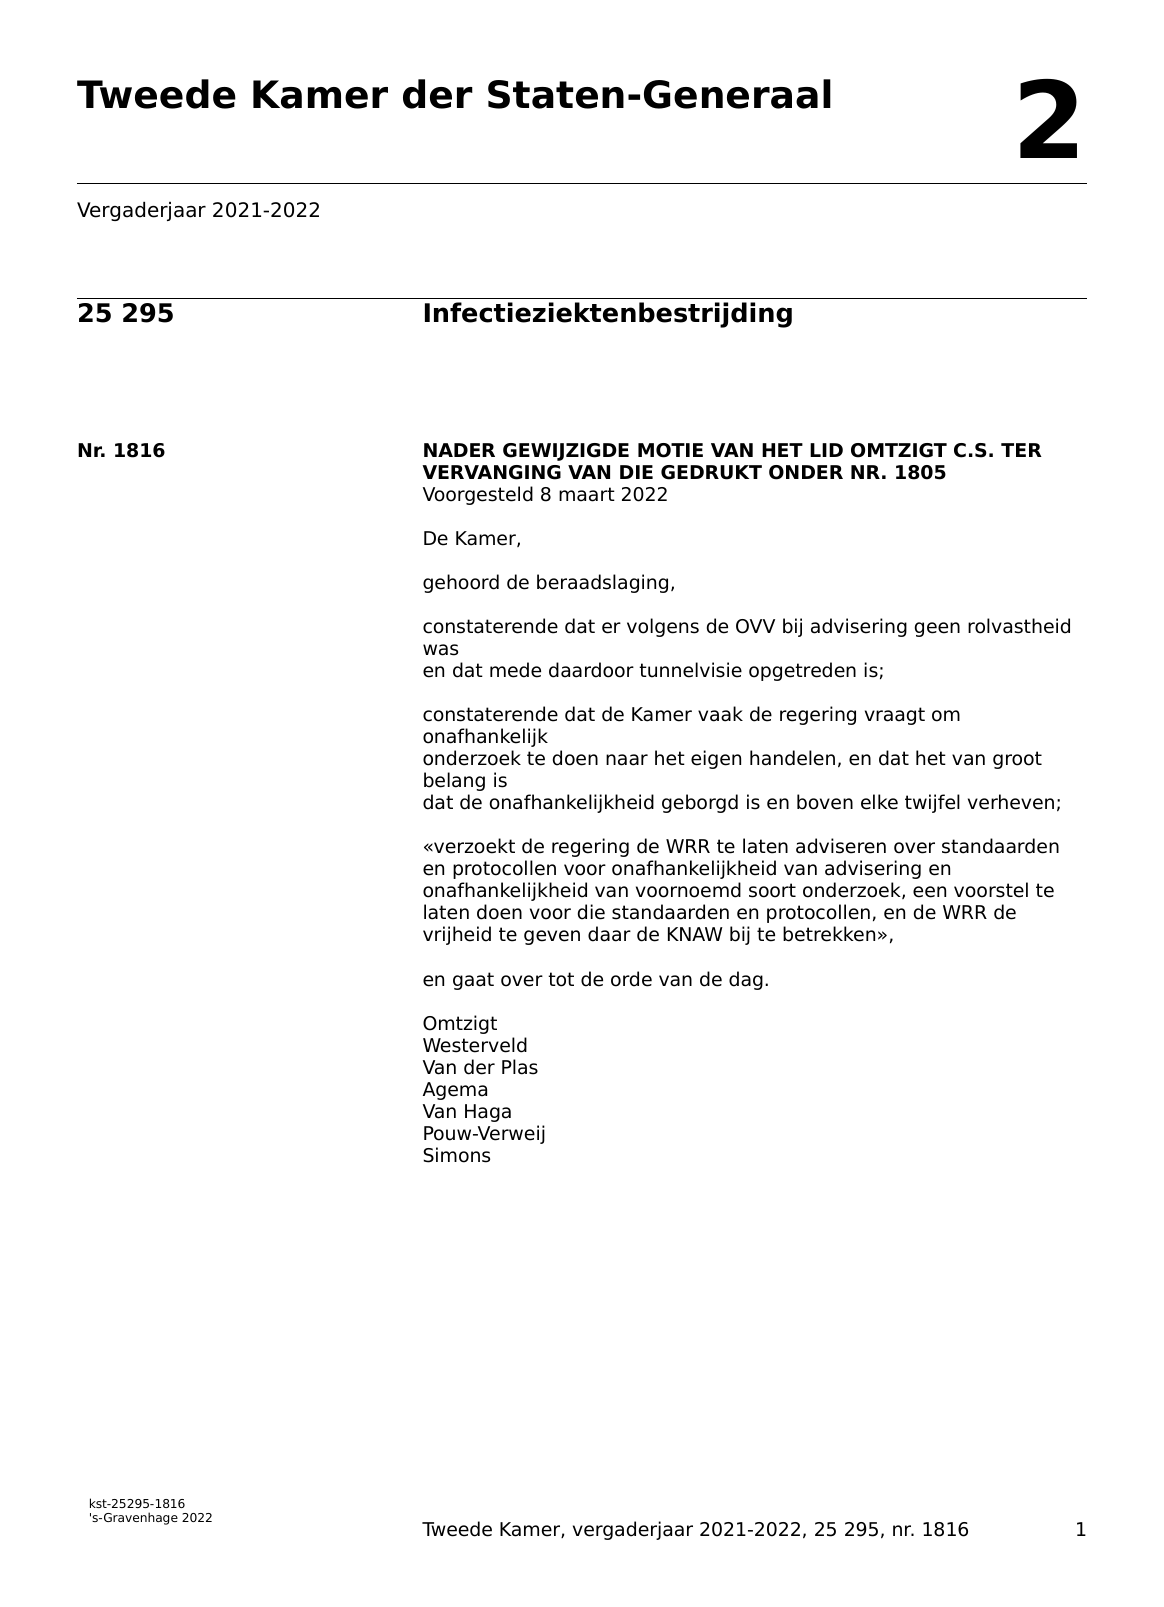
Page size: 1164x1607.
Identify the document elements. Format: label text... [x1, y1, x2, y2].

text en dat mede daardoor tunnelvisie opgetreden is; [422, 660, 1087, 682]
text gehoord de beraadslaging, [422, 572, 1087, 594]
text Agema [422, 1078, 1087, 1101]
text dat de onafhankelijkheid geborgd is en boven elke twijfel verheven; [422, 792, 1087, 814]
table_header Tweede Kamer der Staten-Generaal [77, 59, 886, 183]
text «verzoekt de regering de WRR te laten adviseren over standaarden en protocollen voor onafhankelijkheid van advisering en onafhankelijkheid van voornoemd soort onderzoek, een voorstel te laten doen voor die standaarden en protocollen, en de WRR de vrijheid te geven daar de KNAW bij te betrekken», [422, 836, 1087, 946]
text Pouw-Verweij [422, 1122, 1087, 1144]
text Simons [422, 1144, 1087, 1166]
text Omtzigt [422, 1013, 1087, 1034]
text constaterende dat de Kamer vaak de regering vraagt om onafhankelijk [422, 704, 1087, 748]
text Van der Plas [422, 1057, 1087, 1078]
text Voorgesteld 8 maart 2022 [422, 484, 1087, 506]
text en gaat over tot de orde van de dag. [422, 968, 1087, 990]
subtitle 25 295 Infectieziektenbestrijding [77, 299, 1087, 329]
text Van Haga [422, 1101, 1087, 1122]
subtitle Nr. 1816 NADER GEWIJZIGDE MOTIE VAN HET LID OMTZIGT C.S. TER VERVANGING VAN DIE GEDRUKT ONDER NR. 1805 [77, 440, 1087, 484]
text Westerveld [422, 1034, 1087, 1057]
text De Kamer, [422, 528, 1087, 550]
text 's-Gravenhage 2022 [88, 1511, 323, 1525]
text onderzoek te doen naar het eigen handelen, en dat het van groot belang is [422, 748, 1087, 792]
text kst-25295-1816 [88, 1497, 323, 1511]
table_header 2 [886, 59, 1087, 183]
table_cell Vergaderjaar 2021-2022 [77, 184, 1087, 298]
text constaterende dat er volgens de OVV bij advisering geen rolvastheid was [422, 616, 1087, 660]
